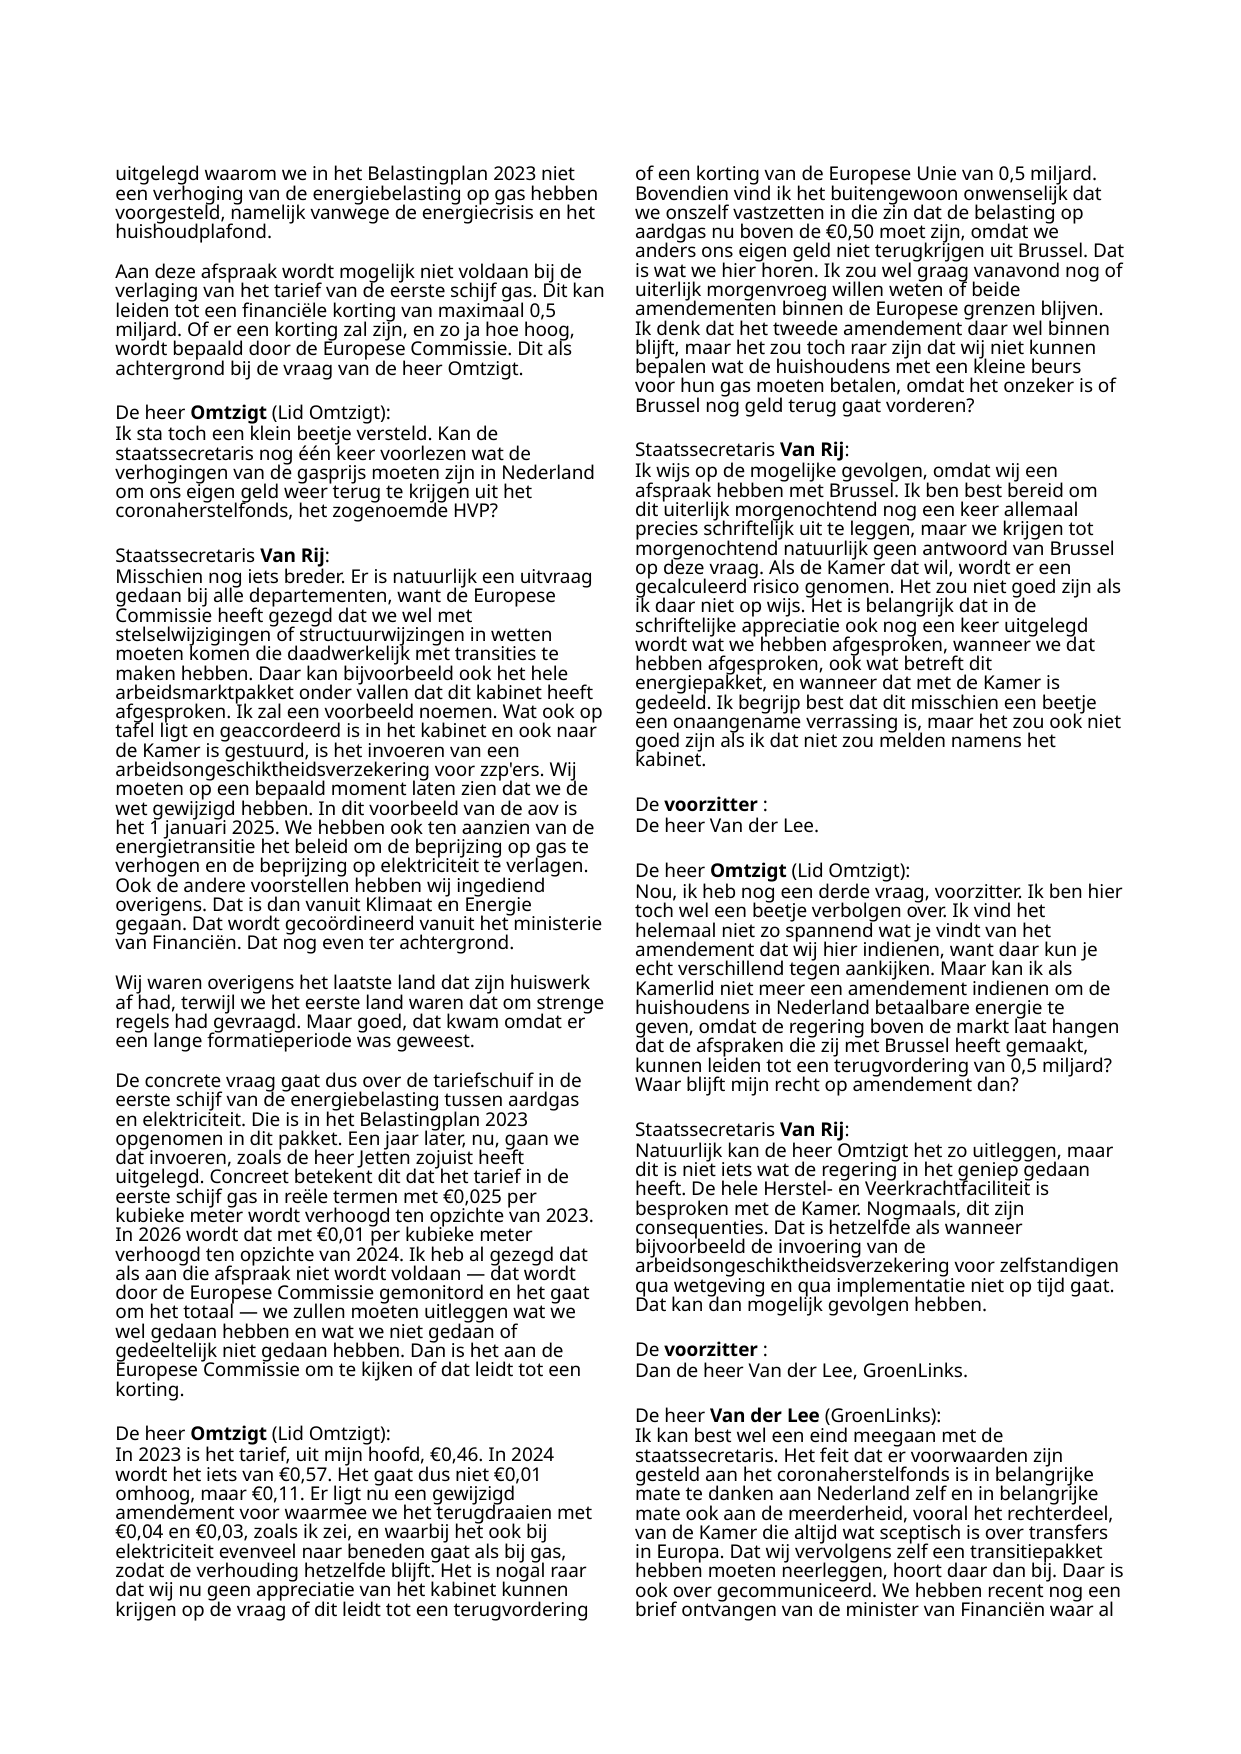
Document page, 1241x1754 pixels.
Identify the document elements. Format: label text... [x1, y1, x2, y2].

text Ik kan best wel een eind meegaan met de staatssecretaris. Het feit dat er voorwaarden zijn gesteld aan het coronaherstelfonds is in belangrijke mate te danken aan Nederland zelf en in belangrijke mate ook aan de meerderheid, vooral het rechterdeel, van de Kamer die altijd wat sceptisch is over transfers in Europa. Dat wij vervolgens zelf een transitiepakket hebben moeten neerleggen, hoort daar dan bij. Daar is ook over gecommuniceerd. We hebben recent nog een brief ontvangen van de minister van Financiën waar al [635, 1427, 1125, 1620]
text Staatssecretaris Van Rij: [635, 437, 1125, 462]
text De heer Omtzigt (Lid Omtzigt): [635, 857, 1125, 883]
text De heer Van der Lee (GroenLinks): [635, 1402, 1125, 1427]
text De heer Omtzigt (Lid Omtzigt): [115, 1421, 605, 1446]
text Nou, ik heb nog een derde vraag, voorzitter. Ik ben hier toch wel een beetje verbolgen over. Ik vind het helemaal niet zo spannend wat je vindt van het amendement dat wij hier indienen, want daar kun je echt verschillend tegen aankijken. Maar kan ik als Kamerlid niet meer een amendement indienen om de huishoudens in Nederland betaalbare energie te geven, omdat de regering boven de markt laat hangen dat de afspraken die zij met Brussel heeft gemaakt, kunnen leiden tot een terugvordering van 0,5 miljard? Waar blijft mijn recht op amendement dan? [635, 883, 1125, 1095]
text De heer Van der Lee. [635, 817, 1125, 837]
text Wij waren overigens het laatste land dat zijn huiswerk af had, terwijl we het eerste land waren dat om strenge regels had gevraagd. Maar goed, dat kwam omdat er een lange formatieperiode was geweest. [115, 974, 605, 1051]
text Staatssecretaris Van Rij: [115, 542, 605, 568]
text Ik wijs op de mogelijke gevolgen, omdat wij een afspraak hebben met Brussel. Ik ben best bereid om dit uiterlijk morgenochtend nog een keer allemaal precies schriftelijk uit te leggen, maar we krijgen tot morgenochtend natuurlijk geen antwoord van Brussel op deze vraag. Als de Kamer dat wil, wordt er een gecalculeerd risico genomen. Het zou niet goed zijn als ik daar niet op wijs. Het is belangrijk dat in de schriftelijke appreciatie ook nog een keer uitgelegd wordt wat we hebben afgesproken, wanneer we dat hebben afgesproken, ook wat betreft dit energiepakket, en wanneer dat met de Kamer is gedeeld. Ik begrijp best dat dit misschien een beetje een onaangename verrassing is, maar het zou ook niet goed zijn als ik dat niet zou melden namens het kabinet. [635, 462, 1125, 771]
text Misschien nog iets breder. Er is natuurlijk een uitvraag gedaan bij alle departementen, want de Europese Commissie heeft gezegd dat we wel met stelselwijzigingen of structuurwijzingen in wetten moeten komen die daadwerkelijk met transities te maken hebben. Daar kan bijvoorbeeld ook het hele arbeidsmarktpakket onder vallen dat dit kabinet heeft afgesproken. Ik zal een voorbeeld noemen. Wat ook op tafel ligt en geaccordeerd is in het kabinet en ook naar de Kamer is gestuurd, is het invoeren van een arbeidsongeschiktheidsverzekering voor zzp'ers. Wij moeten op een bepaald moment laten zien dat we de wet gewijzigd hebben. In dit voorbeeld van de aov is het 1 januari 2025. We hebben ook ten aanzien van de energietransitie het beleid om de beprijzing op gas te verhogen en de beprijzing op elektriciteit te verlagen. Ook de andere voorstellen hebben wij ingediend overigens. Dat is dan vanuit Klimaat en Energie gegaan. Dat wordt gecoördineerd vanuit het ministerie van Financiën. Dat nog even ter achtergrond. [115, 568, 605, 954]
text De heer Omtzigt (Lid Omtzigt): [115, 399, 605, 425]
text De voorzitter : [635, 1336, 1125, 1362]
text of een korting van de Europese Unie van 0,5 miljard. Bovendien vind ik het buitengewoon onwenselijk dat we onszelf vastzetten in die zin dat de belasting op aardgas nu boven de €0,50 moet zijn, omdat we anders ons eigen geld niet terugkrijgen uit Brussel. Dat is wat we hier horen. Ik zou wel graag vanavond nog of uiterlijk morgenvroeg willen weten of beide amendementen binnen de Europese grenzen blijven. Ik denk dat het tweede amendement daar wel binnen blijft, maar het zou toch raar zijn dat wij niet kunnen bepalen wat de huishoudens met een kleine beurs voor hun gas moeten betalen, omdat het onzeker is of Brussel nog geld terug gaat vorderen? [635, 165, 1125, 416]
text In 2023 is het tarief, uit mijn hoofd, €0,46. In 2024 wordt het iets van €0,57. Het gaat dus niet €0,01 omhoog, maar €0,11. Er ligt nu een gewijzigd amendement voor waarmee we het terugdraaien met €0,04 en €0,03, zoals ik zei, en waarbij het ook bij elektriciteit evenveel naar beneden gaat als bij gas, zodat de verhouding hetzelfde blijft. Het is nogal raar dat wij nu geen appreciatie van het kabinet kunnen krijgen op de vraag of dit leidt tot een terugvordering [115, 1446, 605, 1620]
text De concrete vraag gaat dus over de tariefschuif in de eerste schijf van de energiebelasting tussen aardgas en elektriciteit. Die is in het Belastingplan 2023 opgenomen in dit pakket. Een jaar later, nu, gaan we dat invoeren, zoals de heer Jetten zojuist heeft uitgelegd. Concreet betekent dit dat het tarief in de eerste schijf gas in reële termen met €0,025 per kubieke meter wordt verhoogd ten opzichte van 2023. In 2026 wordt dat met €0,01 per kubieke meter verhoogd ten opzichte van 2024. Ik heb al gezegd dat als aan die afspraak niet wordt voldaan — dat wordt door de Europese Commissie gemonitord en het gaat om het totaal — we zullen moeten uitleggen wat we wel gedaan hebben en wat we niet gedaan of gedeeltelijk niet gedaan hebben. Dan is het aan de Europese Commissie om te kijken of dat leidt tot een korting. [115, 1072, 605, 1400]
text Staatssecretaris Van Rij: [635, 1116, 1125, 1142]
text De voorzitter : [635, 792, 1125, 817]
text Dan de heer Van der Lee, GroenLinks. [635, 1362, 1125, 1381]
text uitgelegd waarom we in het Belastingplan 2023 niet een verhoging van de energiebelasting op gas hebben voorgesteld, namelijk vanwege de energiecrisis en het huishoudplafond. [115, 165, 605, 242]
text Natuurlijk kan de heer Omtzigt het zo uitleggen, maar dit is niet iets wat de regering in het geniep gedaan heeft. De hele Herstel- en Veerkrachtfaciliteit is besproken met de Kamer. Nogmaals, dit zijn consequenties. Dat is hetzelfde als wanneer bijvoorbeeld de invoering van de arbeidsongeschiktheidsverzekering voor zelfstandigen qua wetgeving en qua implementatie niet op tijd gaat. Dat kan dan mogelijk gevolgen hebben. [635, 1142, 1125, 1315]
text Aan deze afspraak wordt mogelijk niet voldaan bij de verlaging van het tarief van de eerste schijf gas. Dit kan leiden tot een financiële korting van maximaal 0,5 miljard. Of er een korting zal zijn, en zo ja hoe hoog, wordt bepaald door de Europese Commissie. Dit als achtergrond bij de vraag van de heer Omtzigt. [115, 263, 605, 379]
text Ik sta toch een klein beetje versteld. Kan de staatssecretaris nog één keer voorlezen wat de verhogingen van de gasprijs moeten zijn in Nederland om ons eigen geld weer terug te krijgen uit het coronaherstelfonds, het zogenoemde HVP? [115, 425, 605, 522]
